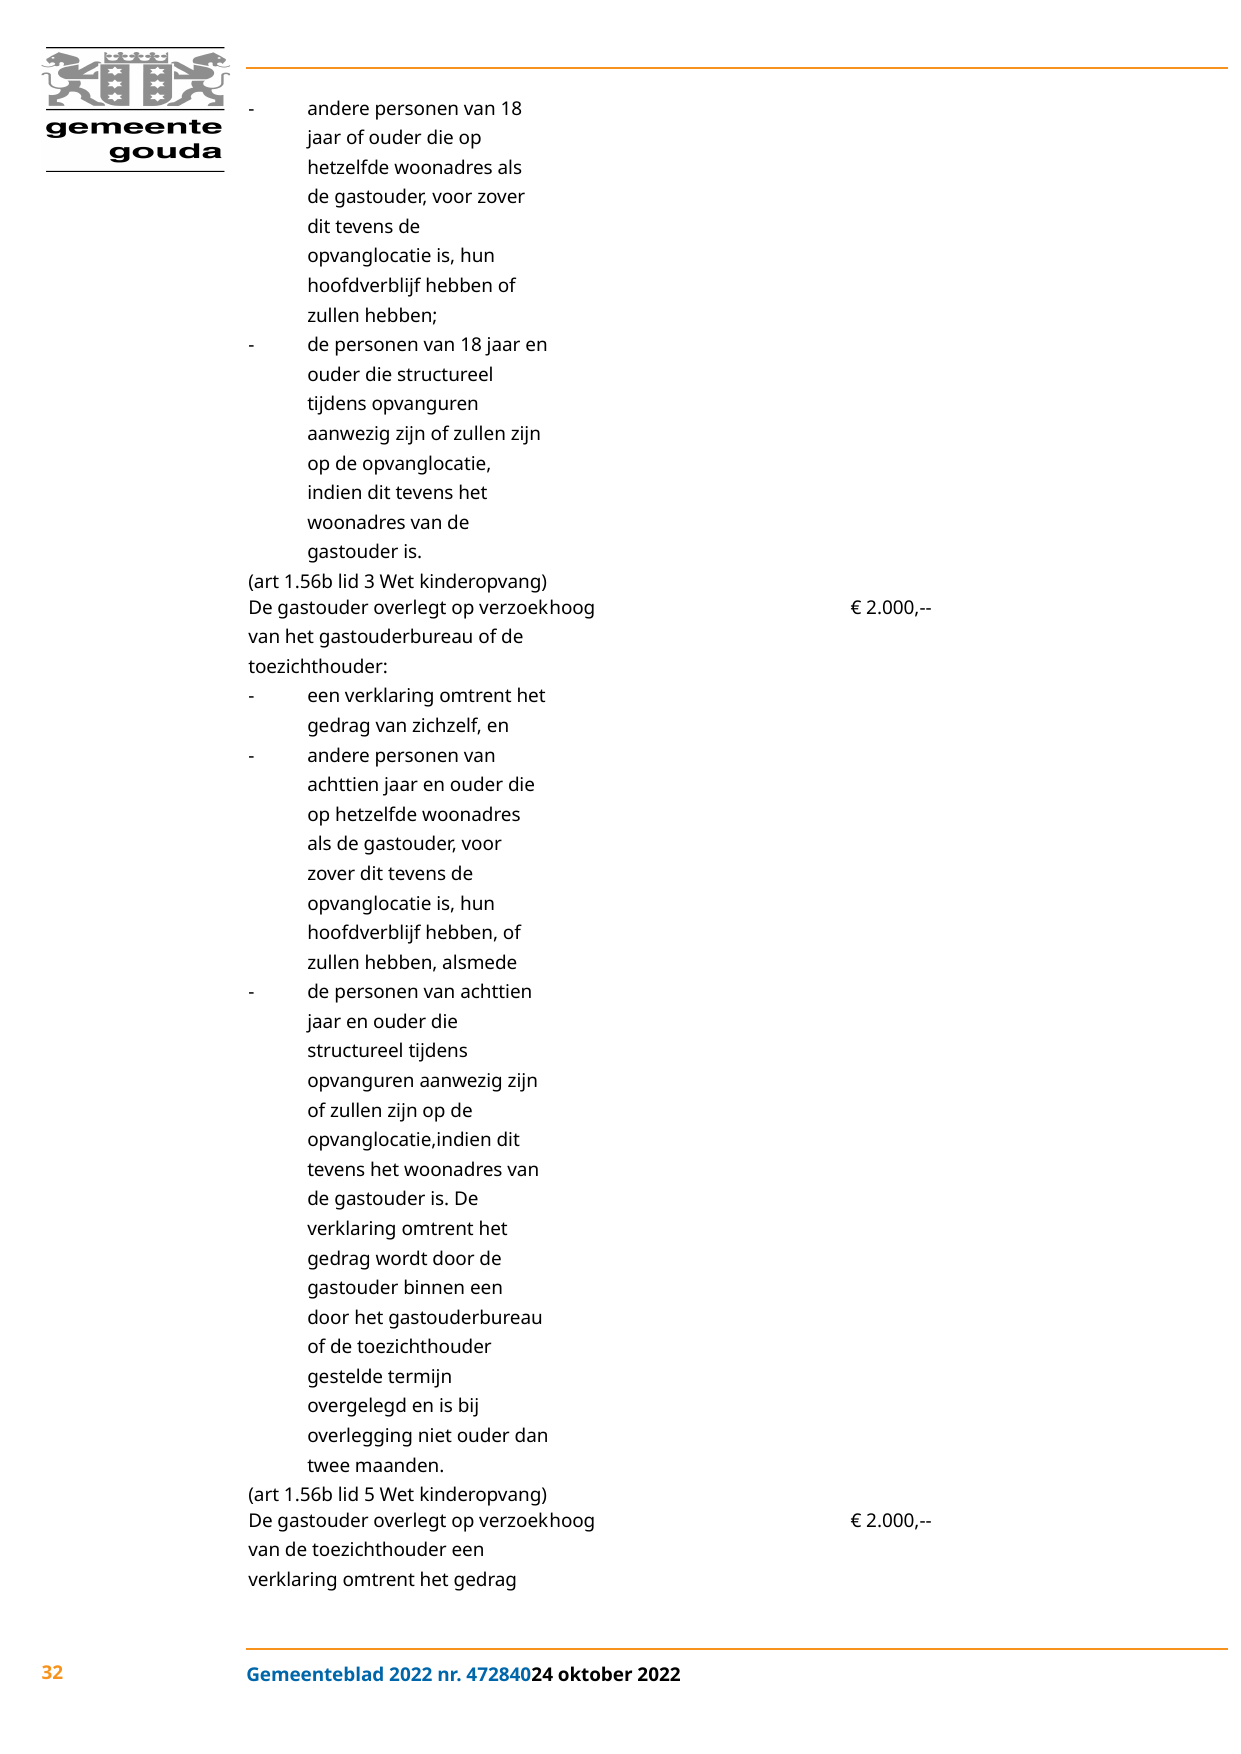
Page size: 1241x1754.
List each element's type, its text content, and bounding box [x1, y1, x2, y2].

table_cell € 2.000,-- [850, 1507, 1152, 1592]
table_cell hoog [549, 1507, 850, 1592]
table_cell hoog [549, 594, 850, 1507]
table_cell andere personen van 18 jaar of ouder die op hetzelfde woonadres als de gastouder, voor zover dit tevens de opvanglocatie is, hun hoofdverblijf hebben of zullen hebben; de personen van 18 jaar en ouder die structureel tijdens opvanguren aanwezig zijn of zullen zijn op de opvanglocatie, indien dit tevens het woonadres van de gastouder is. (art 1.56b lid 3 Wet kinderopvang) [248, 95, 549, 594]
table_cell De gastouder overlegt op verzoek van de toezichthouder een verklaring omtrent het gedrag [248, 1507, 549, 1592]
table_cell De gastouder overlegt op verzoek van het gastouderbureau of de toezichthouder: een verklaring omtrent het gedrag van zichzelf, en andere personen van achttien jaar en ouder die op hetzelfde woonadres als de gastouder, voor zover dit tevens de opvanglocatie is, hun hoofdverblijf hebben, of zullen hebben, alsmede de personen van achttien jaar en ouder die structureel tijdens opvanguren aanwezig zijn of zullen zijn op de opvanglocatie,indien dit tevens het woonadres van de gastouder is. De verklaring omtrent het gedrag wordt door de gastouder binnen een door het gastouderbureau of de toezichthouder gestelde termijn overgelegd en is bij overlegging niet ouder dan twee maanden. (art 1.56b lid 5 Wet kinderopvang) [248, 594, 549, 1507]
picture [41, 47, 231, 172]
table_cell [549, 95, 850, 594]
table_cell [850, 95, 1152, 594]
table_cell € 2.000,-- [850, 594, 1152, 1507]
